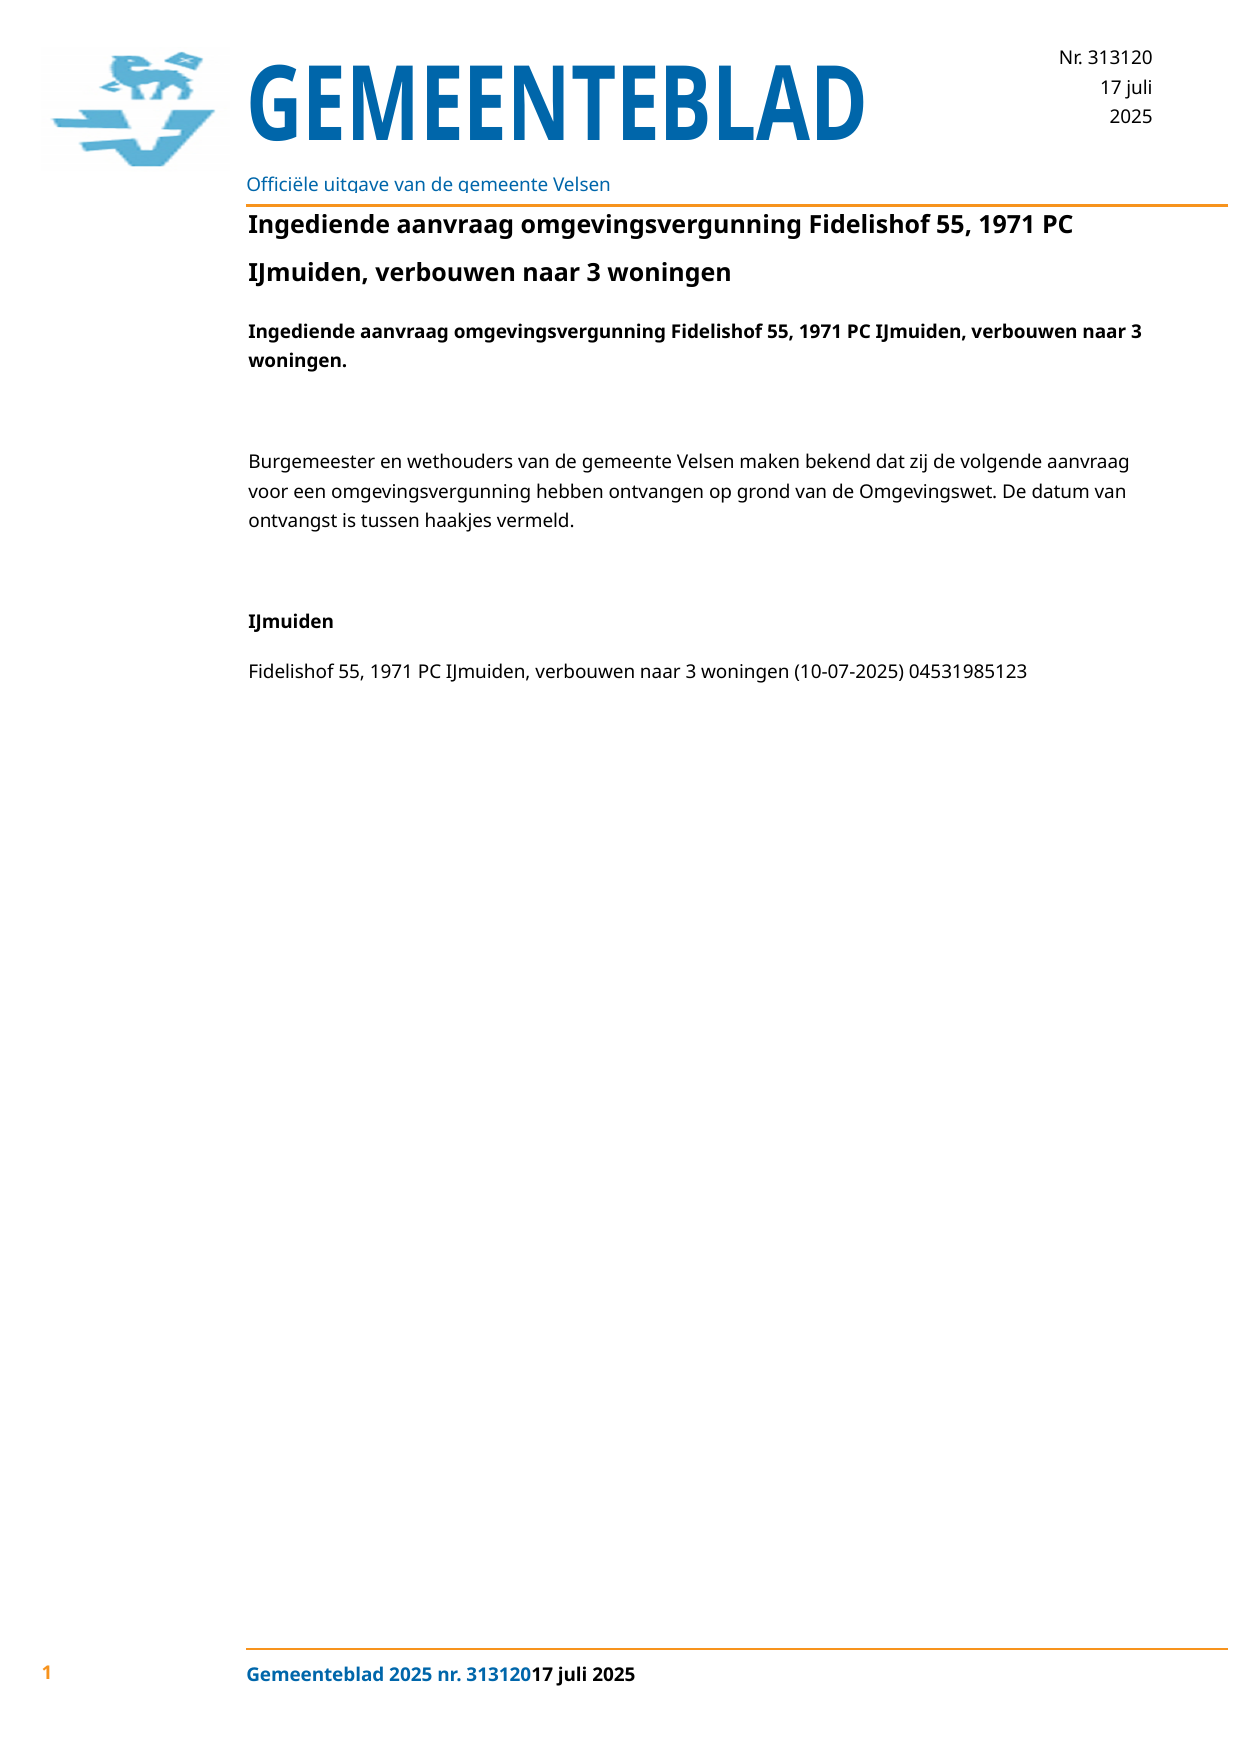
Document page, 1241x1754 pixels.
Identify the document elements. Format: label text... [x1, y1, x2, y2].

text Fidelishof 55, 1971 PC IJmuiden, verbouwen naar 3 woningen (10-07-2025) 04531985123 [248, 659, 1152, 684]
text Burgemeester en wethouders van de gemeente Velsen maken bekend dat zij de volgende aanvraag voor een omgevingsvergunning hebben ontvangen op grond van de Omgevingswet. De datum van ontvangst is tussen haakjes vermeld. [248, 448, 1152, 533]
text Ingediende aanvraag omgevingsvergunning Fidelishof 55, 1971 PC IJmuiden, verbouwen naar 3 woningen. [248, 318, 1152, 373]
picture [41, 47, 231, 172]
text Ingediende aanvraag omgevingsvergunning Fidelishof 55, 1971 PC IJmuiden, verbouwen naar 3 woningen [248, 207, 1152, 288]
text IJmuiden [248, 608, 1152, 634]
